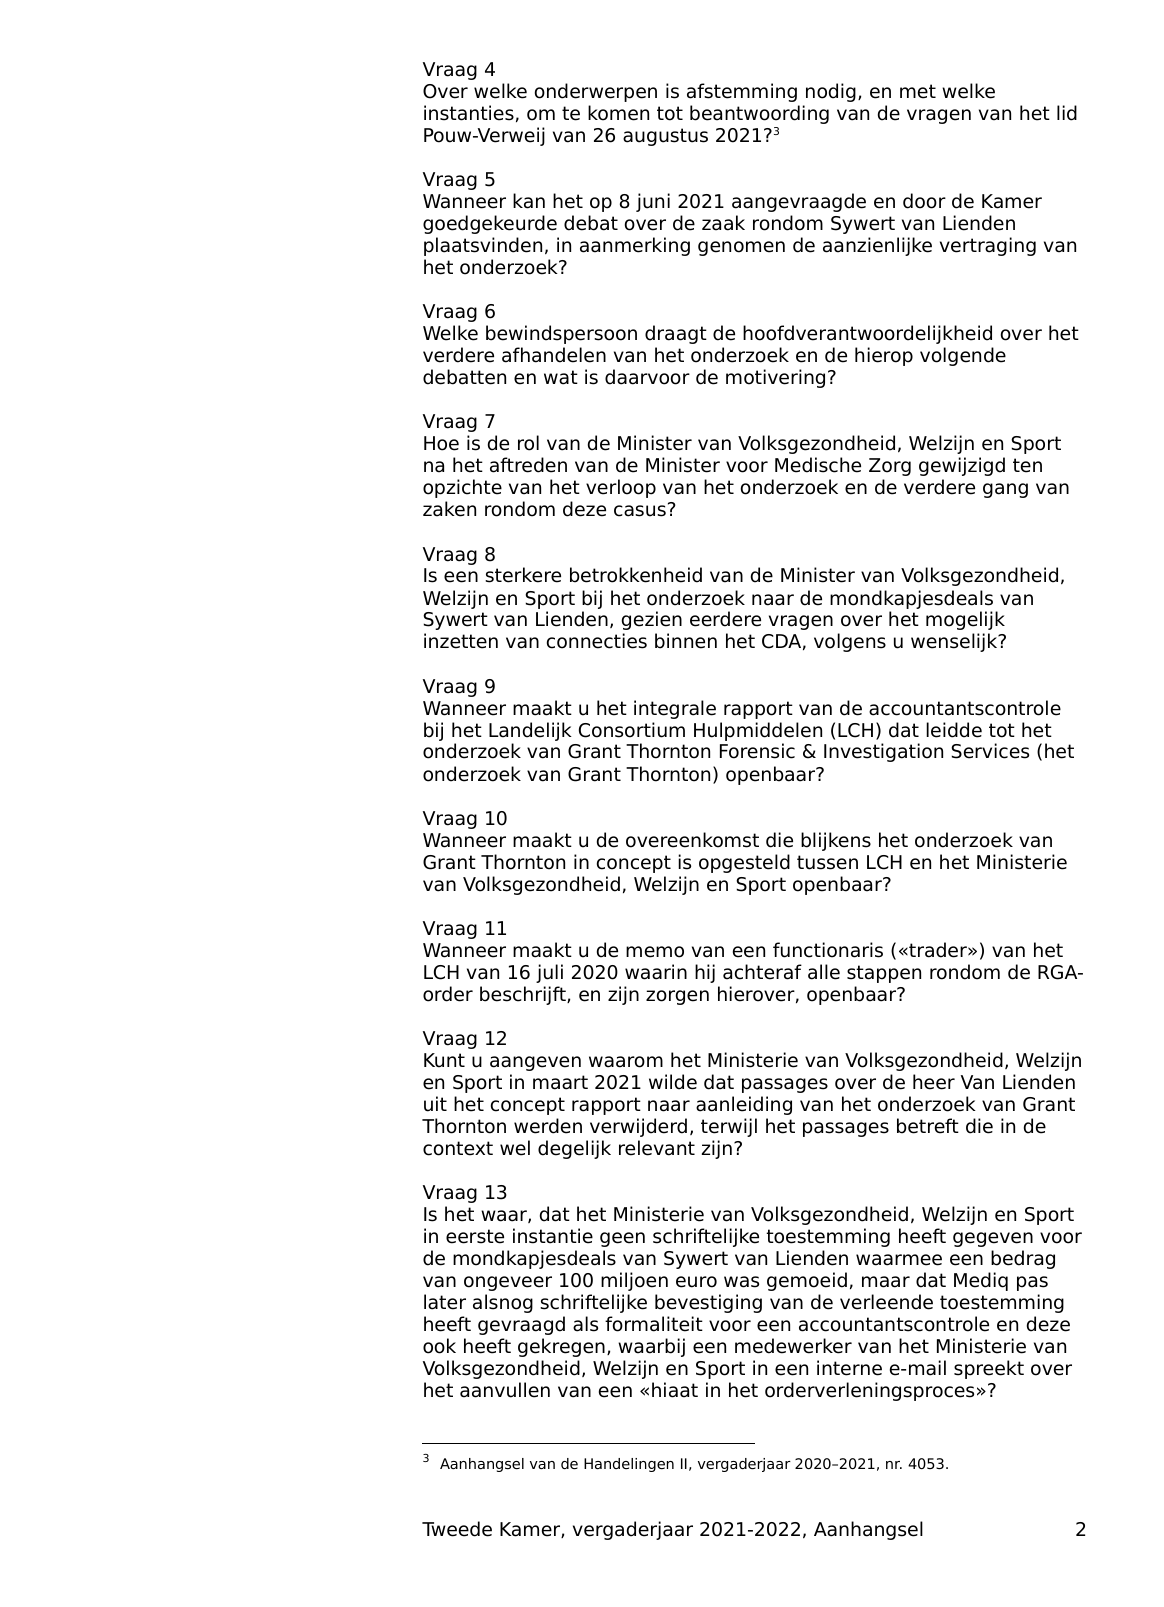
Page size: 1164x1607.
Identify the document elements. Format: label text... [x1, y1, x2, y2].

text Vraag 7 [422, 411, 1087, 433]
text Vraag 10 [422, 808, 1087, 829]
text Vraag 4 [422, 59, 1087, 81]
text Vraag 6 [422, 301, 1087, 323]
text Wanneer kan het op 8 juni 2021 aangevraagde en door de Kamer goedgekeurde debat over de zaak rondom Sywert van Lienden plaatsvinden, in aanmerking genomen de aanzienlijke vertraging van het onderzoek? [422, 191, 1087, 279]
text Wanneer maakt u de overeenkomst die blijkens het onderzoek van Grant Thornton in concept is opgesteld tussen LCH en het Ministerie van Volksgezondheid, Welzijn en Sport openbaar? [422, 829, 1087, 896]
text Vraag 8 [422, 543, 1087, 565]
text Vraag 13 [422, 1182, 1087, 1204]
text Kunt u aangeven waarom het Ministerie van Volksgezondheid, Welzijn en Sport in maart 2021 wilde dat passages over de heer Van Lienden uit het concept rapport naar aanleiding van het onderzoek van Grant Thornton werden verwijderd, terwijl het passages betreft die in de context wel degelijk relevant zijn? [422, 1050, 1087, 1160]
text Is een sterkere betrokkenheid van de Minister van Volksgezondheid, Welzijn en Sport bij het onderzoek naar de mondkapjesdeals van Sywert van Lienden, gezien eerdere vragen over het mogelijk inzetten van connecties binnen het CDA, volgens u wenselijk? [422, 565, 1087, 653]
text Vraag 5 [422, 169, 1087, 191]
text Over welke onderwerpen is afstemming nodig, en met welke instanties, om te komen tot beantwoording van de vragen van het lid Pouw-Verweij van 26 augustus 2021? [422, 81, 1087, 147]
text Hoe is de rol van de Minister van Volksgezondheid, Welzijn en Sport na het aftreden van de Minister voor Medische Zorg gewijzigd ten opzichte van het verloop van het onderzoek en de verdere gang van zaken rondom deze casus? [422, 433, 1087, 521]
text Is het waar, dat het Ministerie van Volksgezondheid, Welzijn en Sport in eerste instantie geen schriftelijke toestemming heeft gegeven voor de mondkapjesdeals van Sywert van Lienden waarmee een bedrag van ongeveer 100 miljoen euro was gemoeid, maar dat Mediq pas later alsnog schriftelijke bevestiging van de verleende toestemming heeft gevraagd als formaliteit voor een accountantscontrole en deze ook heeft gekregen, waarbij een medewerker van het Ministerie van Volksgezondheid, Welzijn en Sport in een interne e-mail spreekt over het aanvullen van een «hiaat in het orderverleningsproces»? [422, 1204, 1087, 1402]
text Aanhangsel van de Handelingen II, vergaderjaar 2020–2021, nr. 4053. [422, 1452, 1087, 1474]
text Wanneer maakt u het integrale rapport van de accountantscontrole bij het Landelijk Consortium Hulpmiddelen (LCH) dat leidde tot het onderzoek van Grant Thornton Forensic & Investigation Services (het onderzoek van Grant Thornton) openbaar? [422, 697, 1087, 785]
text Vraag 9 [422, 676, 1087, 697]
text Wanneer maakt u de memo van een functionaris («trader») van het LCH van 16 juli 2020 waarin hij achteraf alle stappen rondom de RGA-order beschrijft, en zijn zorgen hierover, openbaar? [422, 940, 1087, 1006]
text Vraag 11 [422, 918, 1087, 940]
text Welke bewindspersoon draagt de hoofdverantwoordelijkheid over het verdere afhandelen van het onderzoek en de hierop volgende debatten en wat is daarvoor de motivering? [422, 323, 1087, 389]
text Vraag 12 [422, 1028, 1087, 1050]
